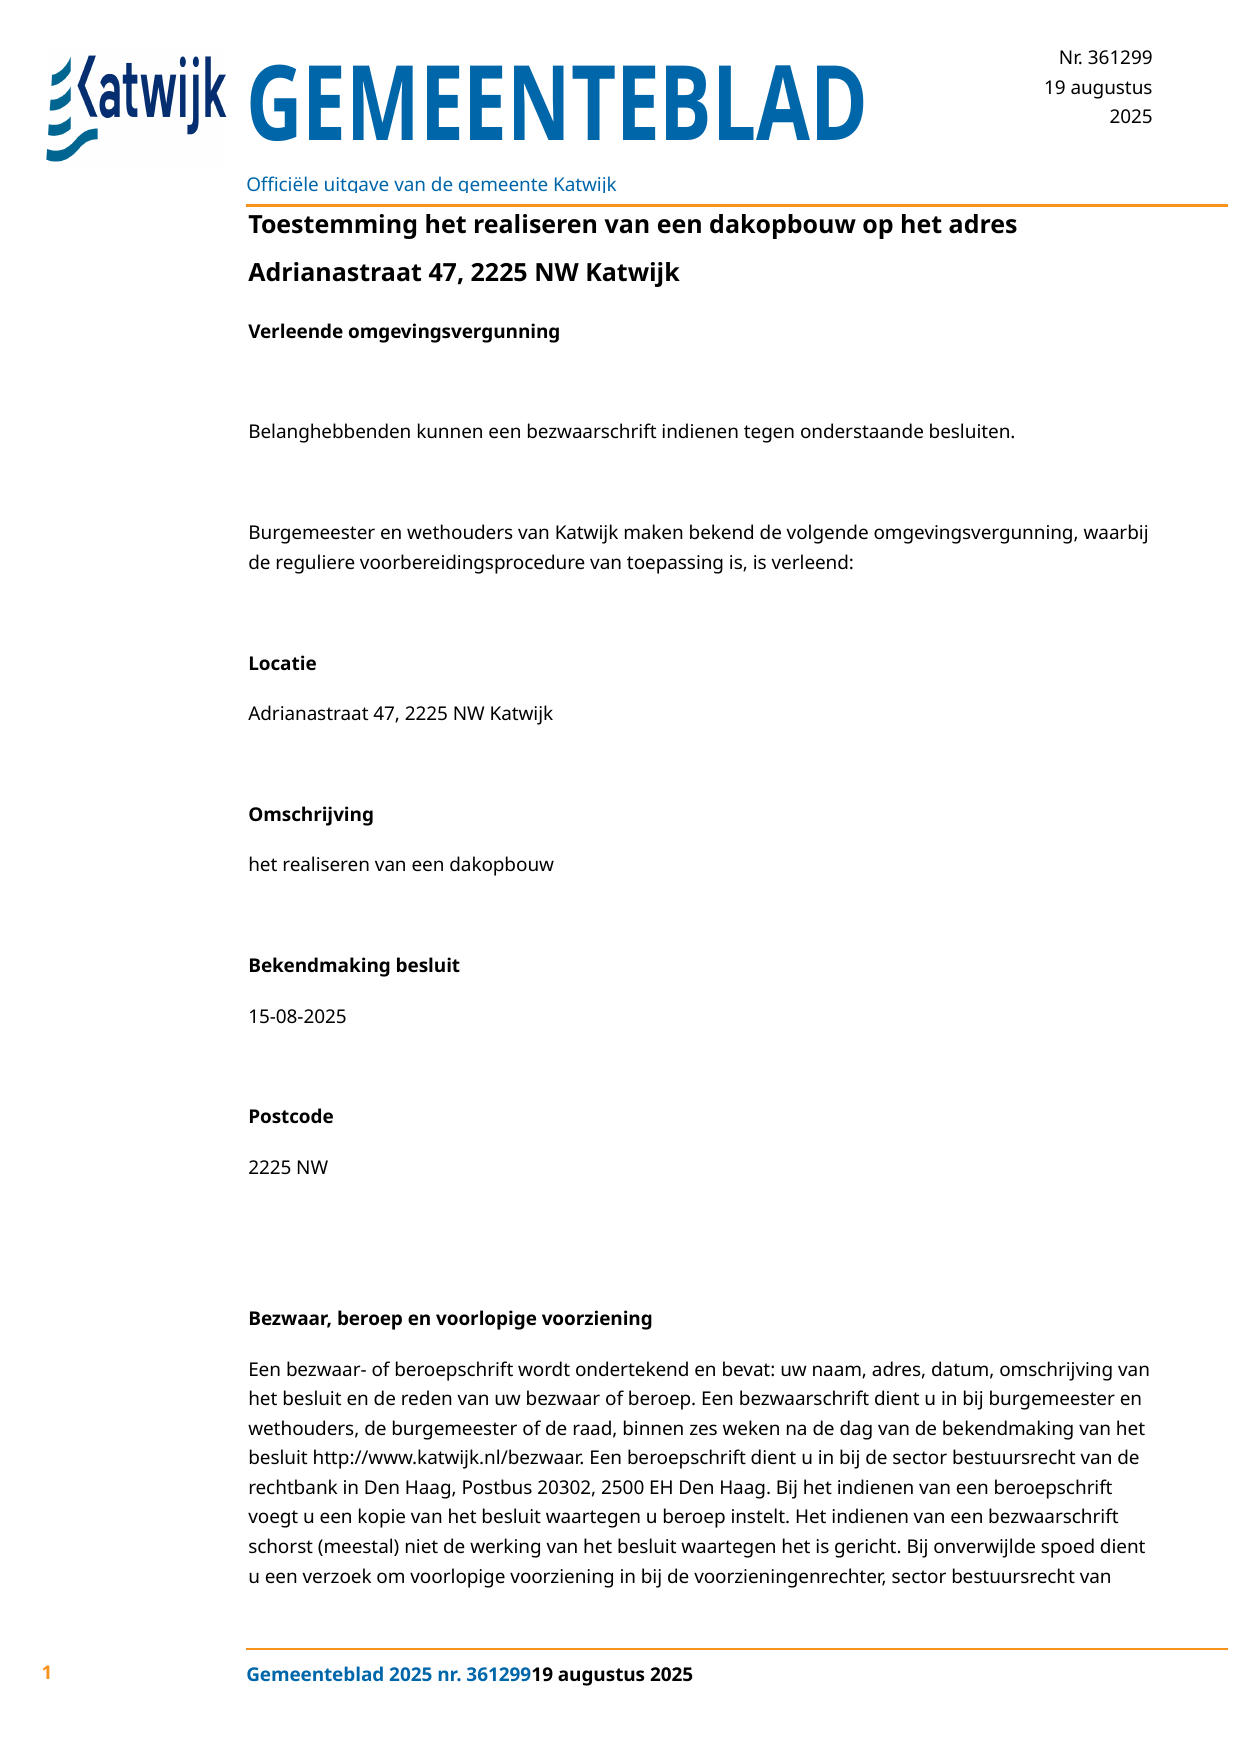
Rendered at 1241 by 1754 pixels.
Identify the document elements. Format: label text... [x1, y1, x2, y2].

text 15-08-2025 [248, 1003, 1152, 1029]
text Locatie [248, 650, 1152, 676]
text Bekendmaking besluit [248, 952, 1152, 978]
text Bezwaar, beroep en voorlopige voorziening [248, 1305, 1152, 1331]
picture [41, 47, 231, 172]
text Een bezwaar- of beroepschrift wordt ondertekend en bevat: uw naam, adres, datum, omschrijving van het besluit en de reden van uw bezwaar of beroep. Een bezwaarschrift dient u in bij burgemeester en wethouders, de burgemeester of de raad, binnen zes weken na de dag van de bekendmaking van het besluit http://www.katwijk.nl/bezwaar. Een beroepschrift dient u in bij de sector bestuursrecht van de rechtbank in Den Haag, Postbus 20302, 2500 EH Den Haag. Bij het indienen van een beroepschrift voegt u een kopie van het besluit waartegen u beroep instelt. Het indienen van een bezwaarschrift schorst (meestal) niet de werking van het besluit waartegen het is gericht. Bij onverwijlde spoed dient u een verzoek om voorlopige voorziening in bij de voorzieningenrechter, sector bestuursrecht van [248, 1356, 1152, 1589]
text Adrianastraat 47, 2225 NW Katwijk [248, 700, 1152, 726]
text Belanghebbenden kunnen een bezwaarschrift indienen tegen onderstaande besluiten. [248, 419, 1152, 444]
text Burgemeester en wethouders van Katwijk maken bekend de volgende omgevingsvergunning, waarbij de reguliere voorbereidingsprocedure van toepassing is, is verleend: [248, 519, 1152, 575]
text Omschrijving [248, 801, 1152, 827]
text Postcode [248, 1104, 1152, 1129]
text het realiseren van een dakopbouw [248, 852, 1152, 877]
text 2225 NW [248, 1154, 1152, 1180]
text Toestemming het realiseren van een dakopbouw op het adres Adrianastraat 47, 2225 NW Katwijk [248, 207, 1152, 288]
text Verleende omgevingsvergunning [248, 318, 1152, 344]
